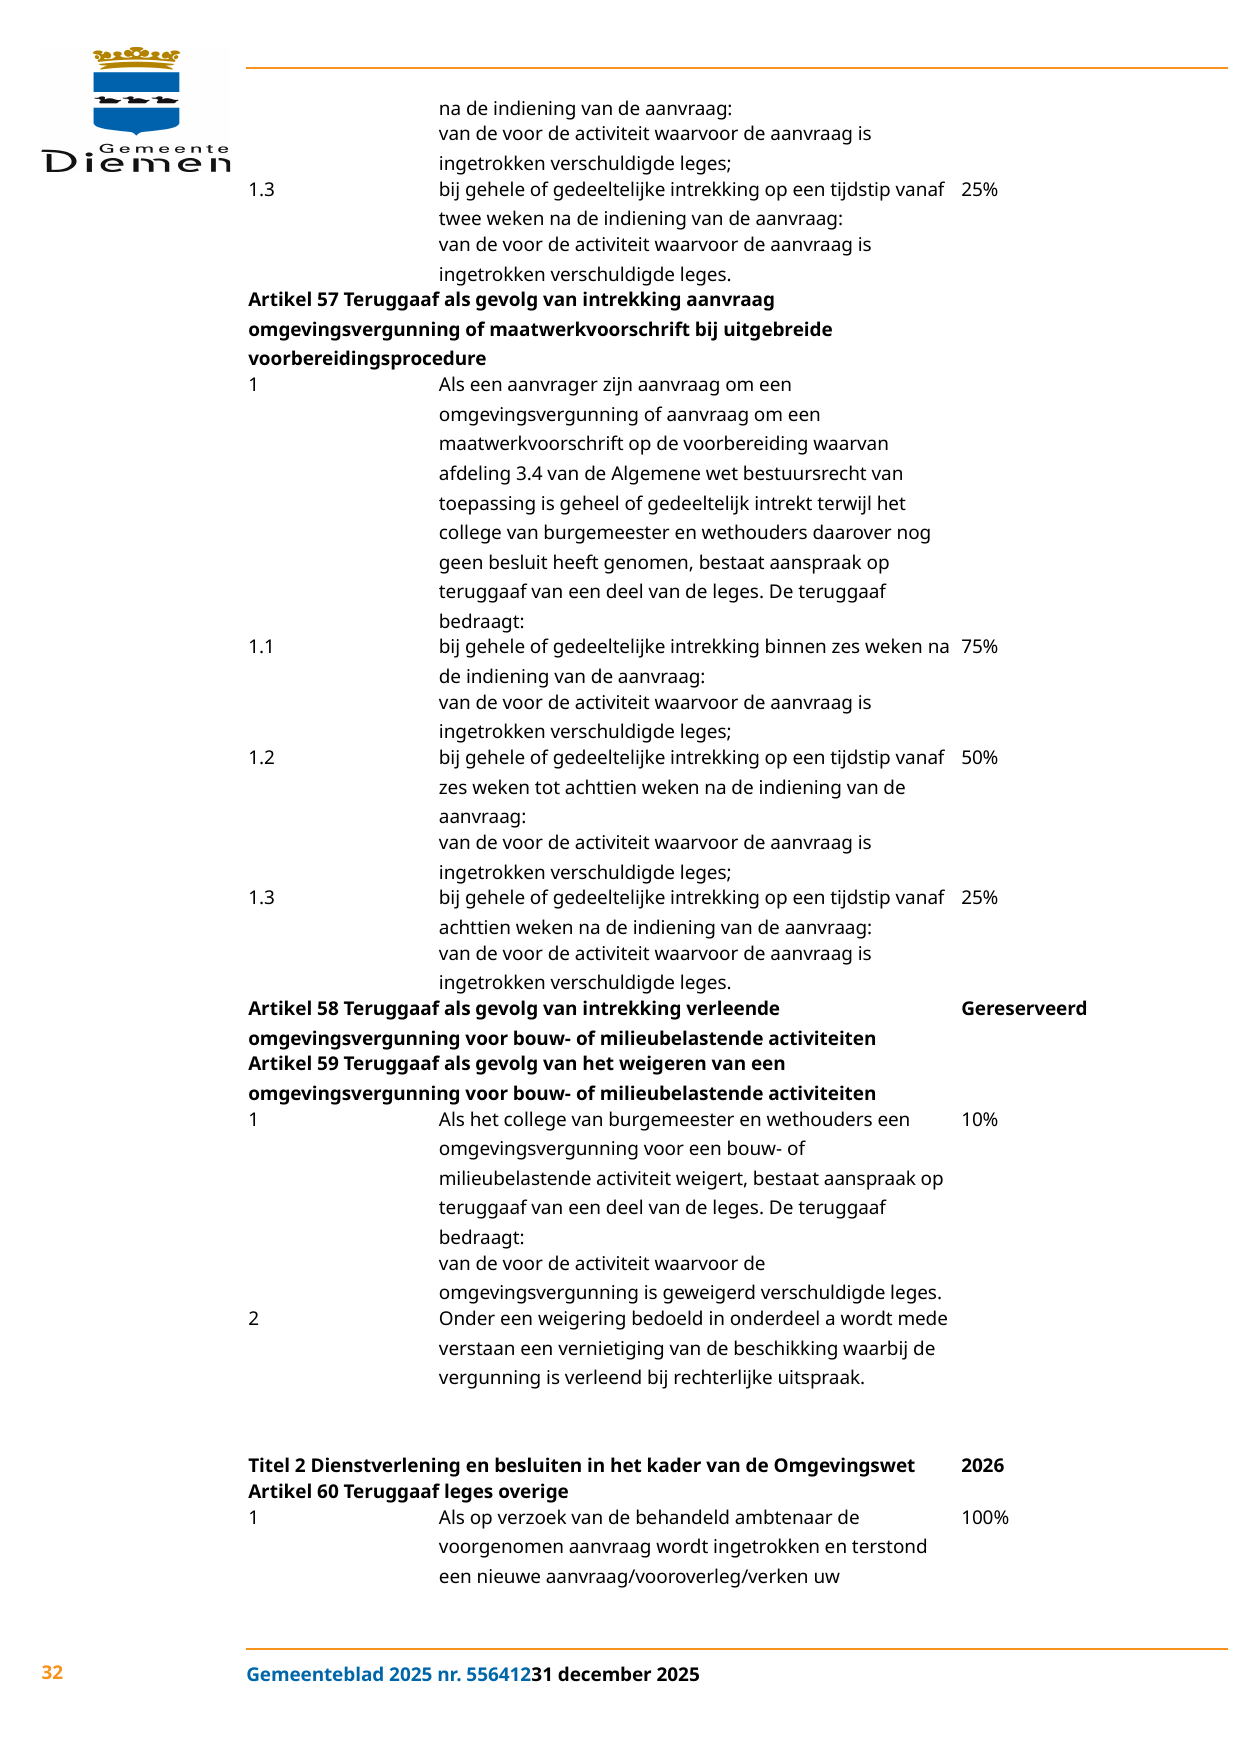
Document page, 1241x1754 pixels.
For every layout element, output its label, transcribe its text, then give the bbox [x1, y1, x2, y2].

table_cell 100% [961, 1504, 1152, 1589]
table_cell 1 [248, 1106, 439, 1250]
table_cell Artikel 60 Teruggaaf leges overige [248, 1478, 961, 1504]
picture [41, 47, 231, 172]
table_cell Als op verzoek van de behandeld ambtenaar de voorgenomen aanvraag wordt ingetrokken en terstond een nieuwe aanvraag/vooroverleg/verken uw [439, 1504, 961, 1589]
table_cell [961, 95, 1152, 121]
table_cell Artikel 57 Teruggaaf als gevolg van intrekking aanvraag omgevingsvergunning of maatwerkvoorschrift bij uitgebreide voorbereidingsprocedure [248, 286, 961, 371]
table_cell [961, 121, 1152, 176]
table_cell bij gehele of gedeeltelijke intrekking op een tijdstip vanaf achttien weken na de indiening van de aanvraag: [439, 885, 961, 940]
table_cell [961, 371, 1152, 634]
table_cell [248, 940, 439, 995]
table_cell [961, 689, 1152, 744]
table_cell 1 [248, 371, 439, 634]
table_cell van de voor de activiteit waarvoor de aanvraag is ingetrokken verschuldigde leges; [439, 829, 961, 884]
table_cell [961, 940, 1152, 995]
table_cell 1.1 [248, 634, 439, 689]
table_cell [248, 689, 439, 744]
table_cell Artikel 59 Teruggaaf als gevolg van het weigeren van een omgevingsvergunning voor bouw- of milieubelastende activiteiten [248, 1051, 961, 1106]
table_cell [961, 1051, 1152, 1106]
table_cell 25% [961, 176, 1152, 231]
table_cell van de voor de activiteit waarvoor de omgevingsvergunning is geweigerd verschuldigde leges. [439, 1250, 961, 1305]
table_header Titel 2 Dienstverlening en besluiten in het kader van de Omgevingswet [248, 1453, 961, 1478]
table_cell Gereserveerd [961, 995, 1152, 1051]
table_cell 1 [248, 1504, 439, 1589]
table_cell [248, 121, 439, 176]
table_cell [961, 231, 1152, 286]
table_cell bij gehele of gedeeltelijke intrekking op een tijdstip vanaf twee weken na de indiening van de aanvraag: [439, 176, 961, 231]
table_cell [248, 1250, 439, 1305]
table_cell na de indiening van de aanvraag: [439, 95, 961, 121]
table_cell [961, 829, 1152, 884]
table_cell Als een aanvrager zijn aanvraag om een omgevingsvergunning of aanvraag om een maatwerkvoorschrift op de voorbereiding waarvan afdeling 3.4 van de Algemene wet bestuursrecht van toepassing is geheel of gedeeltelijk intrekt terwijl het college van burgemeester en wethouders daarover nog geen besluit heeft genomen, bestaat aanspraak op teruggaaf van een deel van de leges. De teruggaaf bedraagt: [439, 371, 961, 634]
table_cell van de voor de activiteit waarvoor de aanvraag is ingetrokken verschuldigde leges. [439, 231, 961, 286]
table_cell Als het college van burgemeester en wethouders een omgevingsvergunning voor een bouw- of milieubelastende activiteit weigert, bestaat aanspraak op teruggaaf van een deel van de leges. De teruggaaf bedraagt: [439, 1106, 961, 1250]
table_cell [961, 1250, 1152, 1305]
table_cell [961, 1478, 1152, 1504]
table_cell Artikel 58 Teruggaaf als gevolg van intrekking verleende omgevingsvergunning voor bouw- of milieubelastende activiteiten [248, 995, 961, 1051]
table_cell [248, 231, 439, 286]
table_cell 50% [961, 744, 1152, 829]
table_cell bij gehele of gedeeltelijke intrekking op een tijdstip vanaf zes weken tot achttien weken na de indiening van de aanvraag: [439, 744, 961, 829]
table_cell 1.3 [248, 176, 439, 231]
table_cell [248, 829, 439, 884]
table_cell [961, 1305, 1152, 1390]
table_cell van de voor de activiteit waarvoor de aanvraag is ingetrokken verschuldigde leges. [439, 940, 961, 995]
table_cell bij gehele of gedeeltelijke intrekking binnen zes weken na de indiening van de aanvraag: [439, 634, 961, 689]
table_cell Onder een weigering bedoeld in onderdeel a wordt mede verstaan een vernietiging van de beschikking waarbij de vergunning is verleend bij rechterlijke uitspraak. [439, 1305, 961, 1390]
table_cell 10% [961, 1106, 1152, 1250]
table_cell [961, 286, 1152, 371]
table_cell 1.3 [248, 885, 439, 940]
table_cell 1.2 [248, 744, 439, 829]
table_cell 25% [961, 885, 1152, 940]
table_cell van de voor de activiteit waarvoor de aanvraag is ingetrokken verschuldigde leges; [439, 689, 961, 744]
table_cell van de voor de activiteit waarvoor de aanvraag is ingetrokken verschuldigde leges; [439, 121, 961, 176]
table_cell 75% [961, 634, 1152, 689]
table_cell [248, 95, 439, 121]
table_header 2026 [961, 1453, 1152, 1478]
table_cell 2 [248, 1305, 439, 1390]
